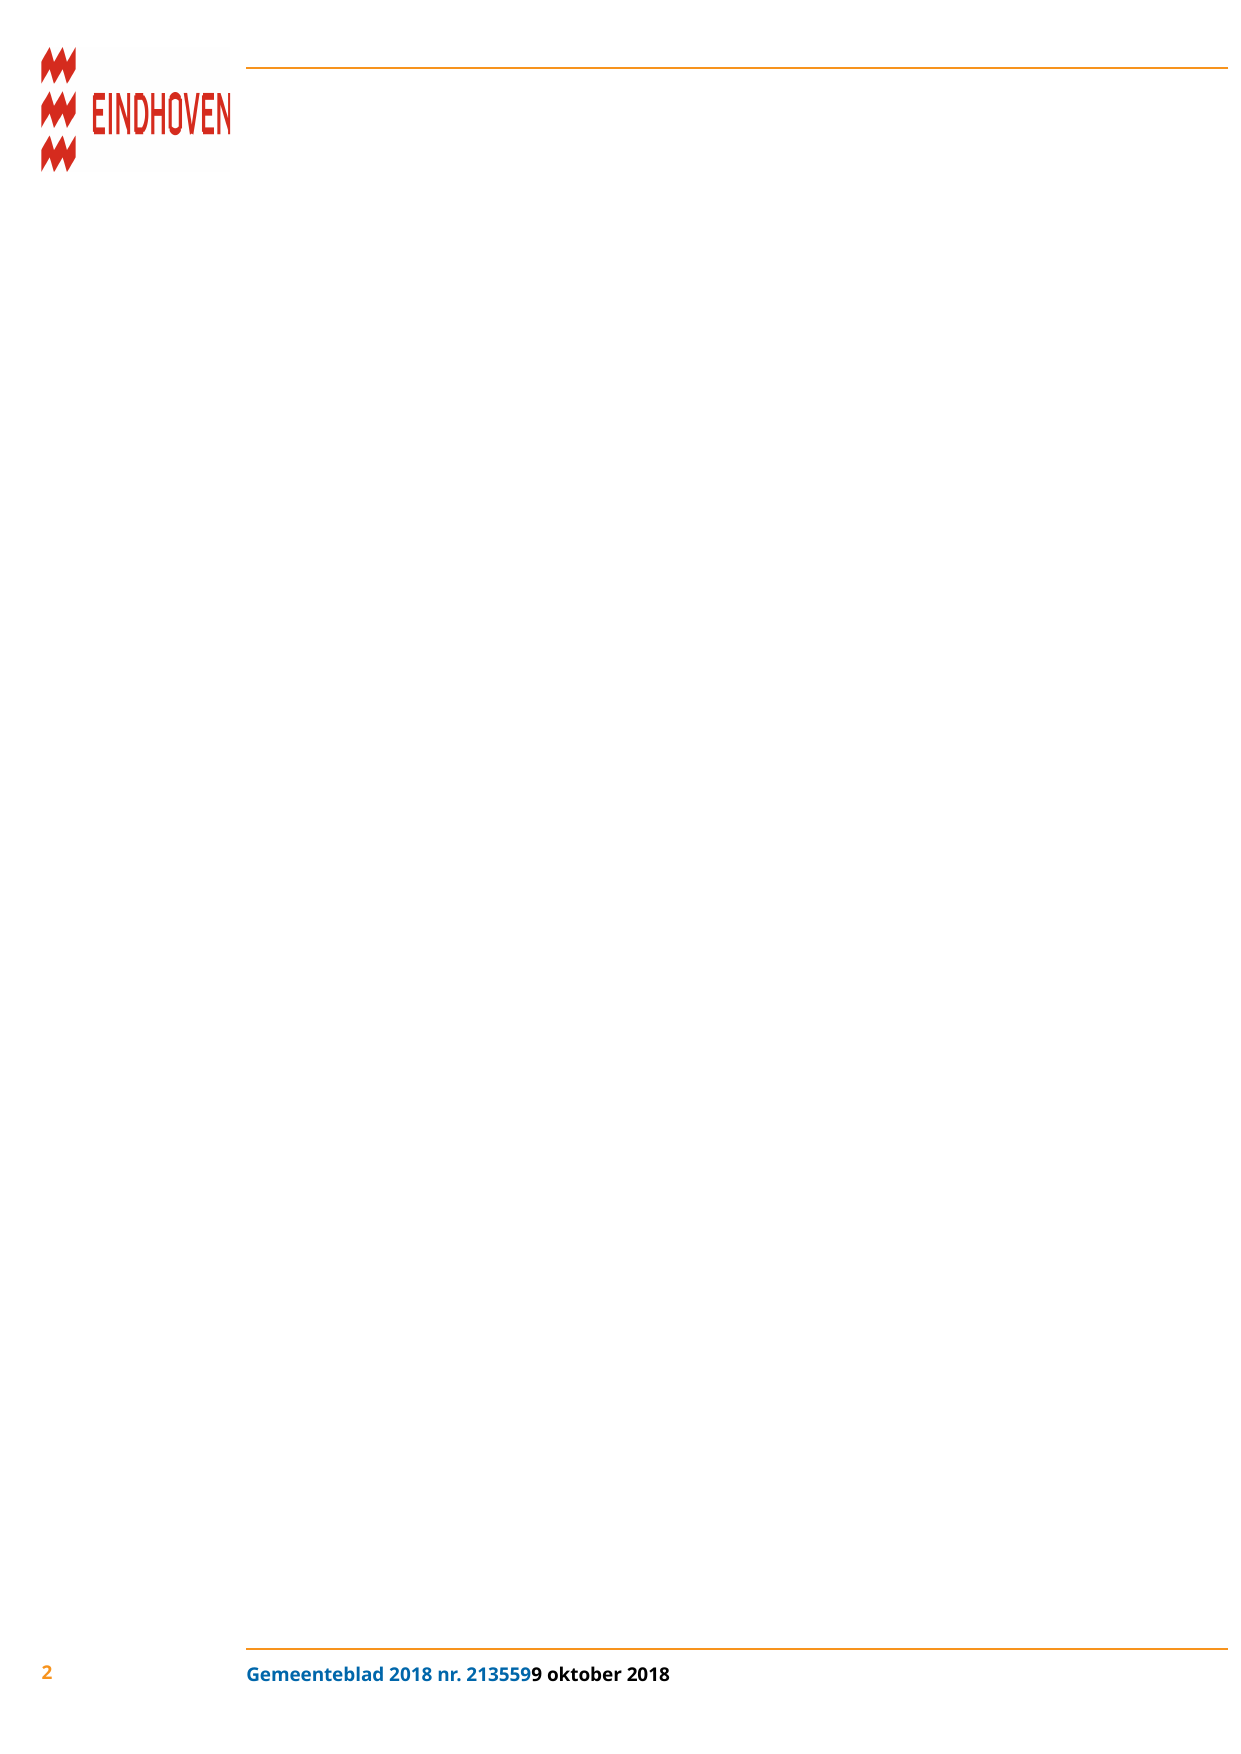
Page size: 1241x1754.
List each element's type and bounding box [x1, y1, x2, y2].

picture [41, 47, 231, 172]
